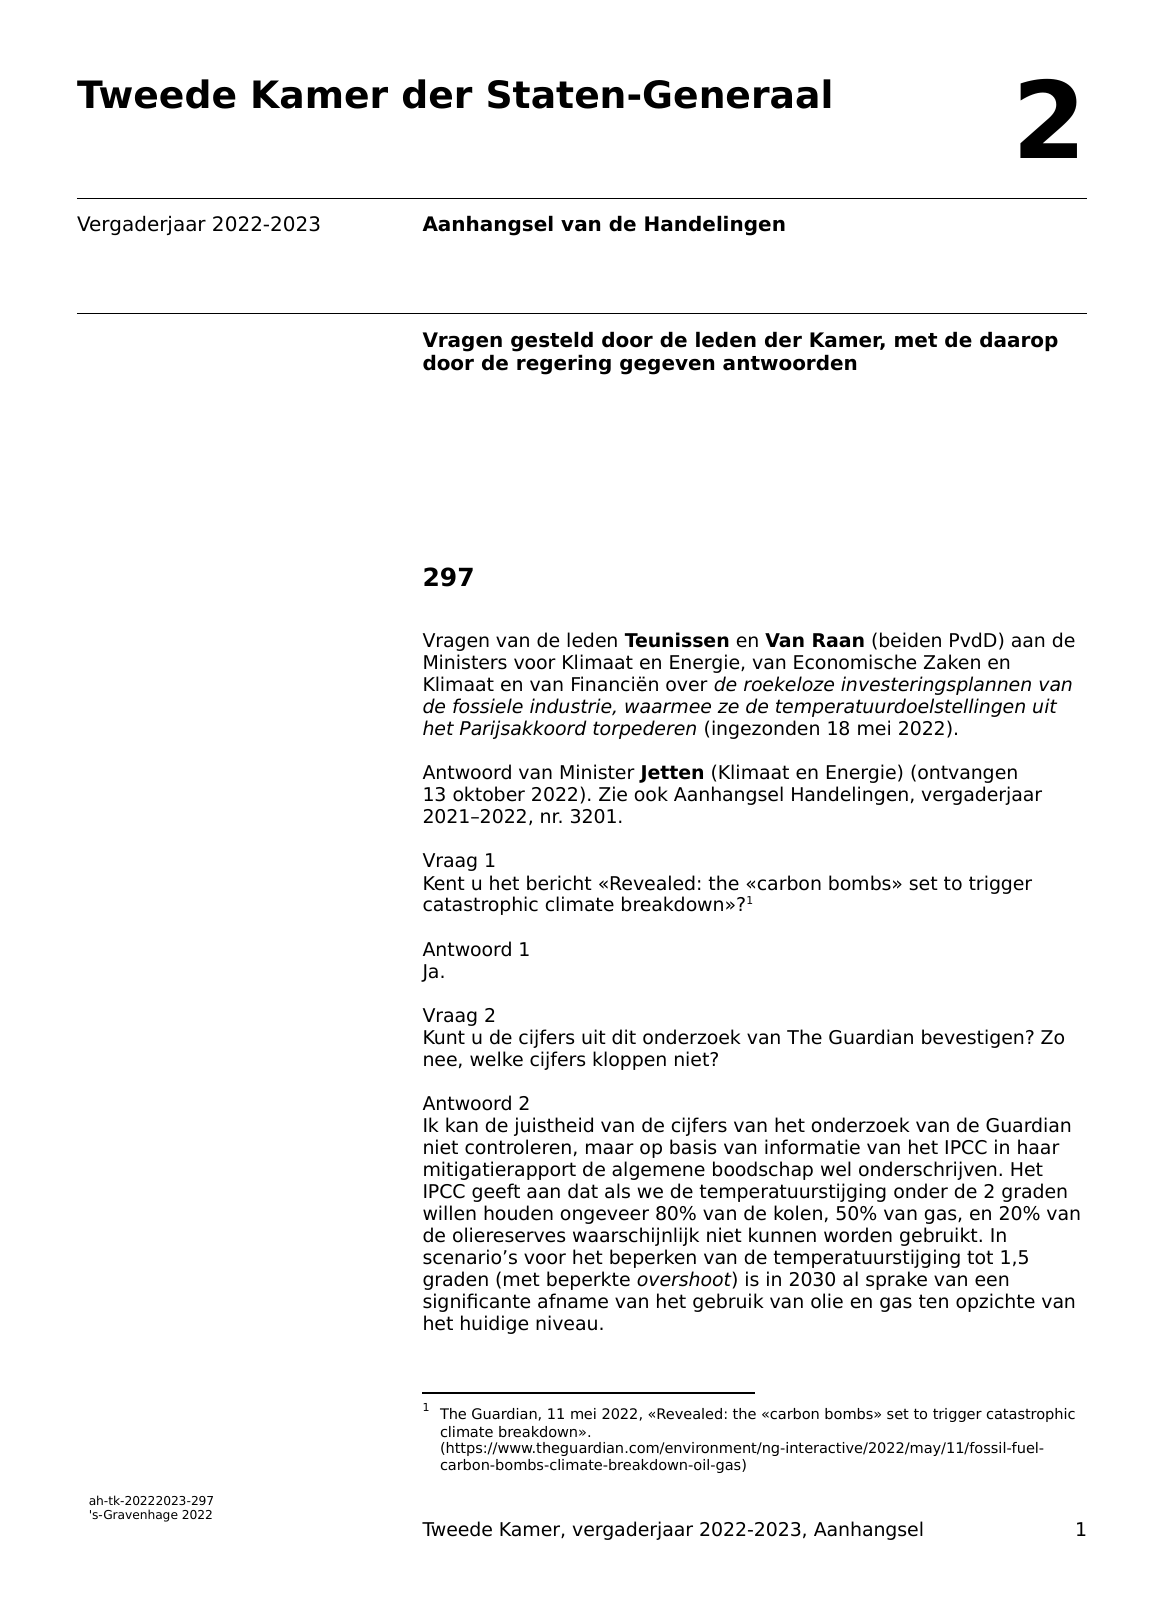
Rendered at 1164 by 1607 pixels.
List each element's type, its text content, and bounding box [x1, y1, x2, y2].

text Antwoord 2 [422, 1093, 1087, 1115]
text 's-Gravenhage 2022 [88, 1508, 323, 1522]
table_cell Aanhangsel van de Handelingen [422, 199, 1087, 313]
text Ja. [422, 961, 1087, 982]
table_cell [77, 314, 422, 375]
table_cell Vragen gesteld door de leden der Kamer, met de daarop door de regering gegeven antwoorden [422, 314, 1087, 375]
text Antwoord van Minister Jetten (Klimaat en Energie) (ontvangen 13 oktober 2022). Zie ook Aanhangsel Handelingen, vergaderjaar 2021–2022, nr. 3201. [422, 762, 1087, 828]
text ah-tk-20222023-297 [88, 1494, 323, 1508]
text Vragen van de leden Teunissen en Van Raan (beiden PvdD) aan de Ministers voor Klimaat en Energie, van Economische Zaken en Klimaat en van Financiën over de roekeloze investeringsplannen van de fossiele industrie, waarmee ze de temperatuurdoelstellingen uit het Parijsakkoord torpederen (ingezonden 18 mei 2022). [422, 630, 1087, 740]
text Ik kan de juistheid van de cijfers van het onderzoek van de Guardian niet controleren, maar op basis van informatie van het IPCC in haar mitigatierapport de algemene boodschap wel onderschrijven. Het IPCC geeft aan dat als we de temperatuurstijging onder de 2 graden willen houden ongeveer 80% van de kolen, 50% van gas, en 20% van de oliereserves waarschijnlijk niet kunnen worden gebruikt. In scenario’s voor het beperken van de temperatuurstijging tot 1,5 graden (met beperkte overshoot) is in 2030 al sprake van een significante afname van het gebruik van olie en gas ten opzichte van het huidige niveau. [422, 1115, 1087, 1334]
table_header 2 [886, 59, 1087, 198]
text Vraag 2 [422, 1005, 1087, 1027]
text 297 [422, 563, 1087, 592]
text Kent u het bericht «Revealed: the «carbon bombs» set to trigger catastrophic climate breakdown»? [422, 872, 1087, 916]
text Vraag 1 [422, 850, 1087, 872]
table_header Tweede Kamer der Staten-Generaal [77, 59, 886, 198]
text The Guardian, 11 mei 2022, «Revealed: the «carbon bombs» set to trigger catastrophic climate breakdown». (https://www.theguardian.com/environment/ng-interactive/2022/may/11/fossil-fuel-carbon-bombs-climate-breakdown-oil-gas) [422, 1402, 1087, 1474]
table_cell Vergaderjaar 2022-2023 [77, 199, 422, 313]
text Antwoord 1 [422, 938, 1087, 961]
text Kunt u de cijfers uit dit onderzoek van The Guardian bevestigen? Zo nee, welke cijfers kloppen niet? [422, 1027, 1087, 1071]
